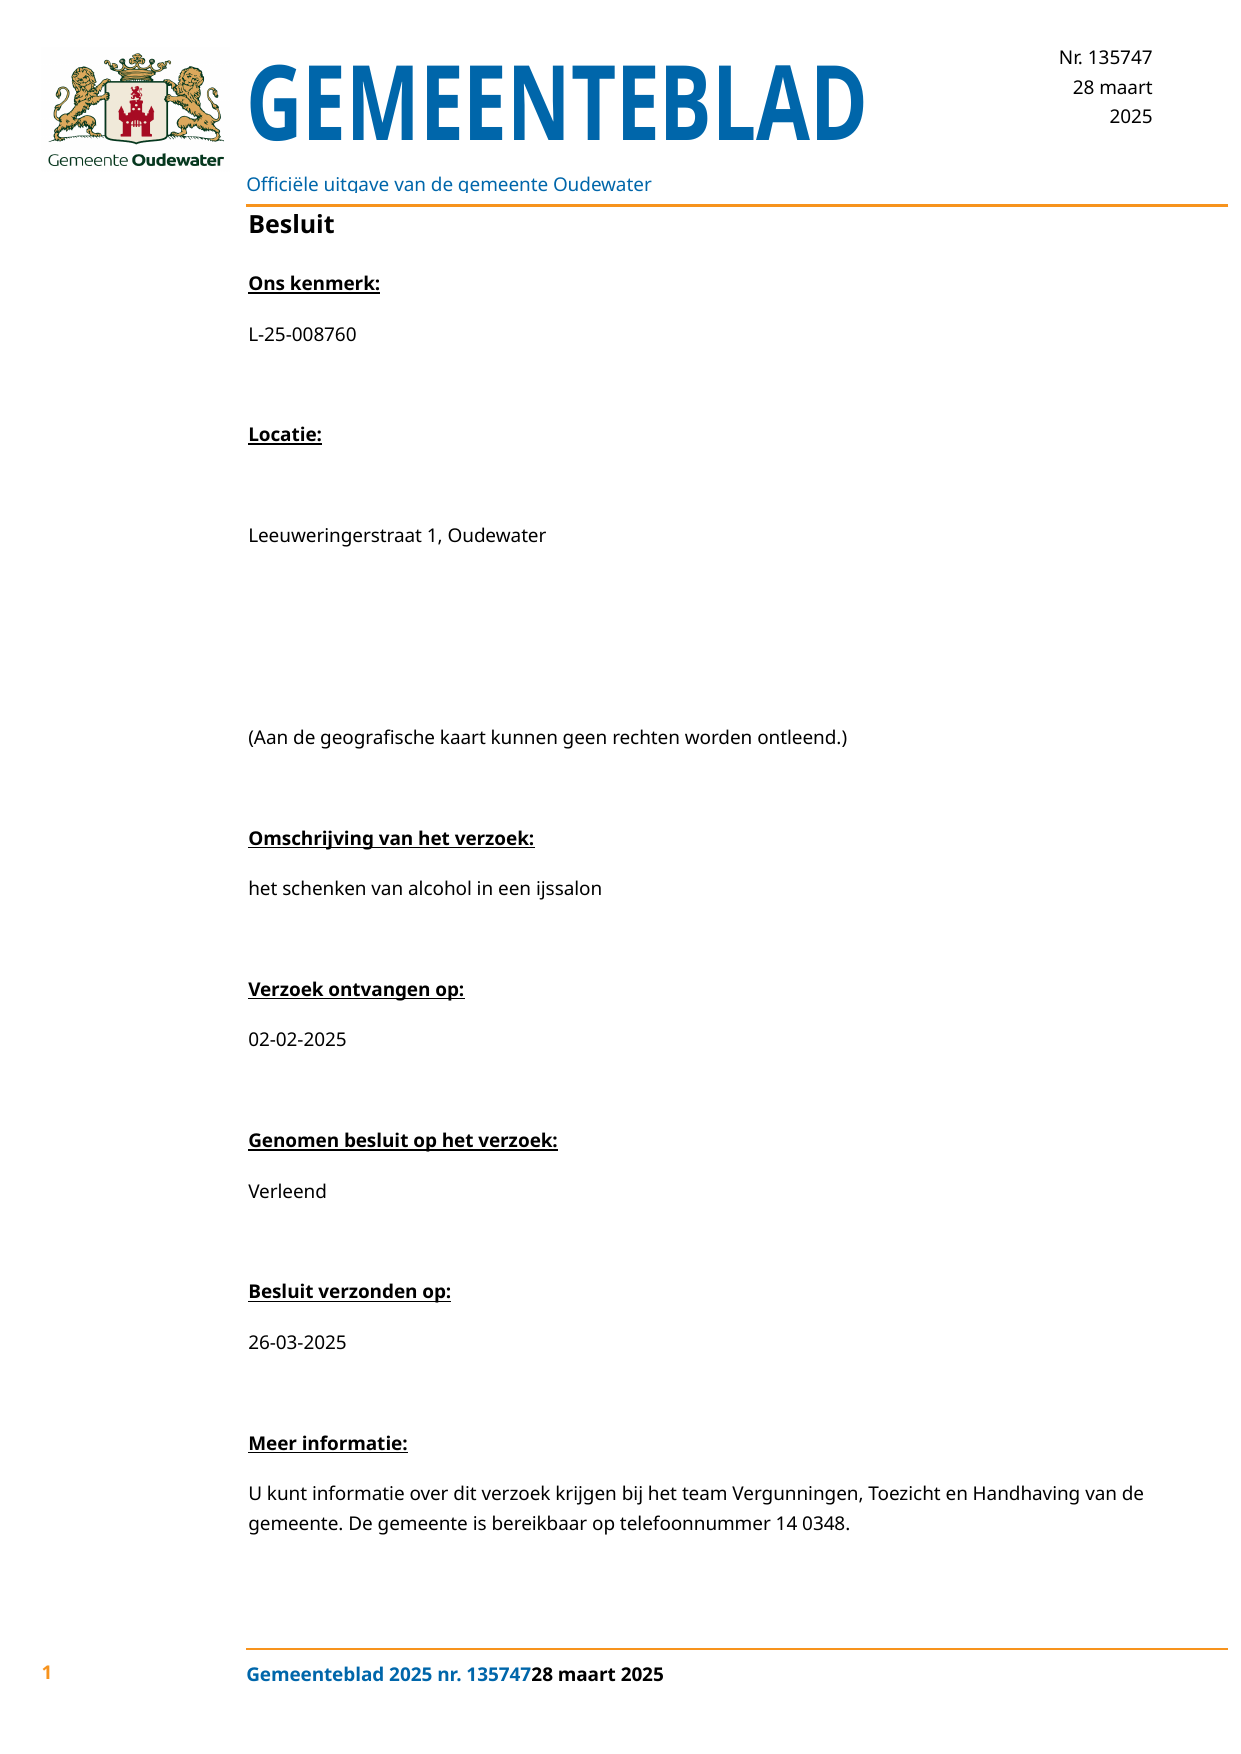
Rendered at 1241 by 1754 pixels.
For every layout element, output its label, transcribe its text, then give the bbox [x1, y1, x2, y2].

text U kunt informatie over dit verzoek krijgen bij het team Vergunningen, Toezicht en Handhaving van de gemeente. De gemeente is bereikbaar op telefoonnummer 14 0348. [248, 1480, 1152, 1536]
text Leeuweringerstraat 1, Oudewater [248, 522, 1152, 548]
text het schenken van alcohol in een ijssalon [248, 875, 1152, 901]
text Meer informatie: [248, 1430, 1152, 1456]
text 26-03-2025 [248, 1329, 1152, 1355]
text Verzoek ontvangen op: [248, 976, 1152, 1002]
text Locatie: [248, 422, 1152, 447]
text Ons kenmerk: [248, 270, 1152, 296]
text Genomen besluit op het verzoek: [248, 1127, 1152, 1153]
text Besluit [248, 207, 1152, 241]
text Omschrijving van het verzoek: [248, 825, 1152, 851]
text L-25-008760 [248, 321, 1152, 346]
text Verleend [248, 1178, 1152, 1203]
text (Aan de geografische kaart kunnen geen rechten worden ontleend.) [248, 724, 1152, 750]
picture [41, 47, 231, 172]
text Besluit verzonden op: [248, 1279, 1152, 1304]
text 02-02-2025 [248, 1027, 1152, 1052]
